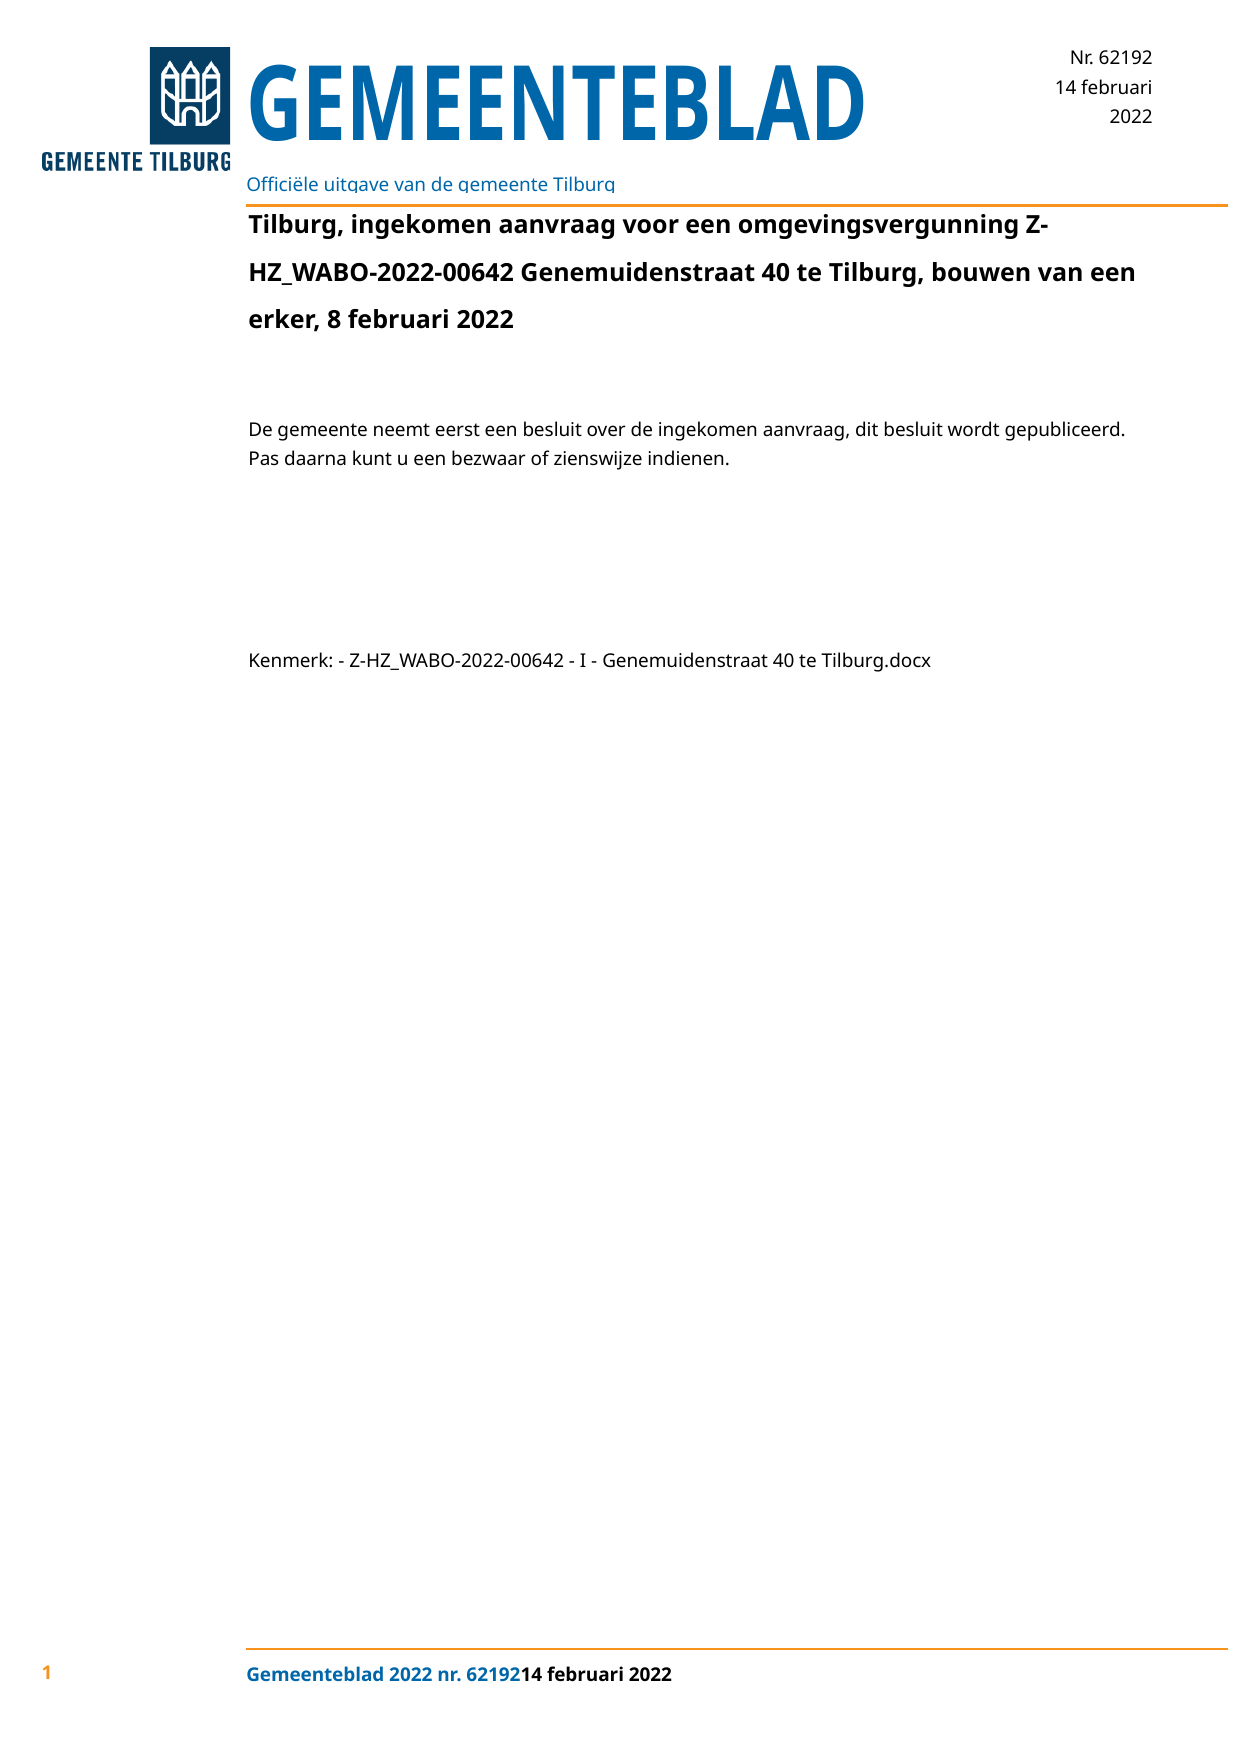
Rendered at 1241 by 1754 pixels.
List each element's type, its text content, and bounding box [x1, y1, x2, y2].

picture [41, 47, 231, 172]
text Tilburg, ingekomen aanvraag voor een omgevingsvergunning Z-HZ_WABO-2022-00642 Genemuidenstraat 40 te Tilburg, bouwen van een erker, 8 februari 2022 [248, 207, 1152, 336]
text De gemeente neemt eerst een besluit over de ingekomen aanvraag, dit besluit wordt gepubliceerd. Pas daarna kunt u een bezwaar of zienswijze indienen. [248, 416, 1152, 471]
text Kenmerk: - Z-HZ_WABO-2022-00642 - I - Genemuidenstraat 40 te Tilburg.docx [248, 647, 1152, 673]
